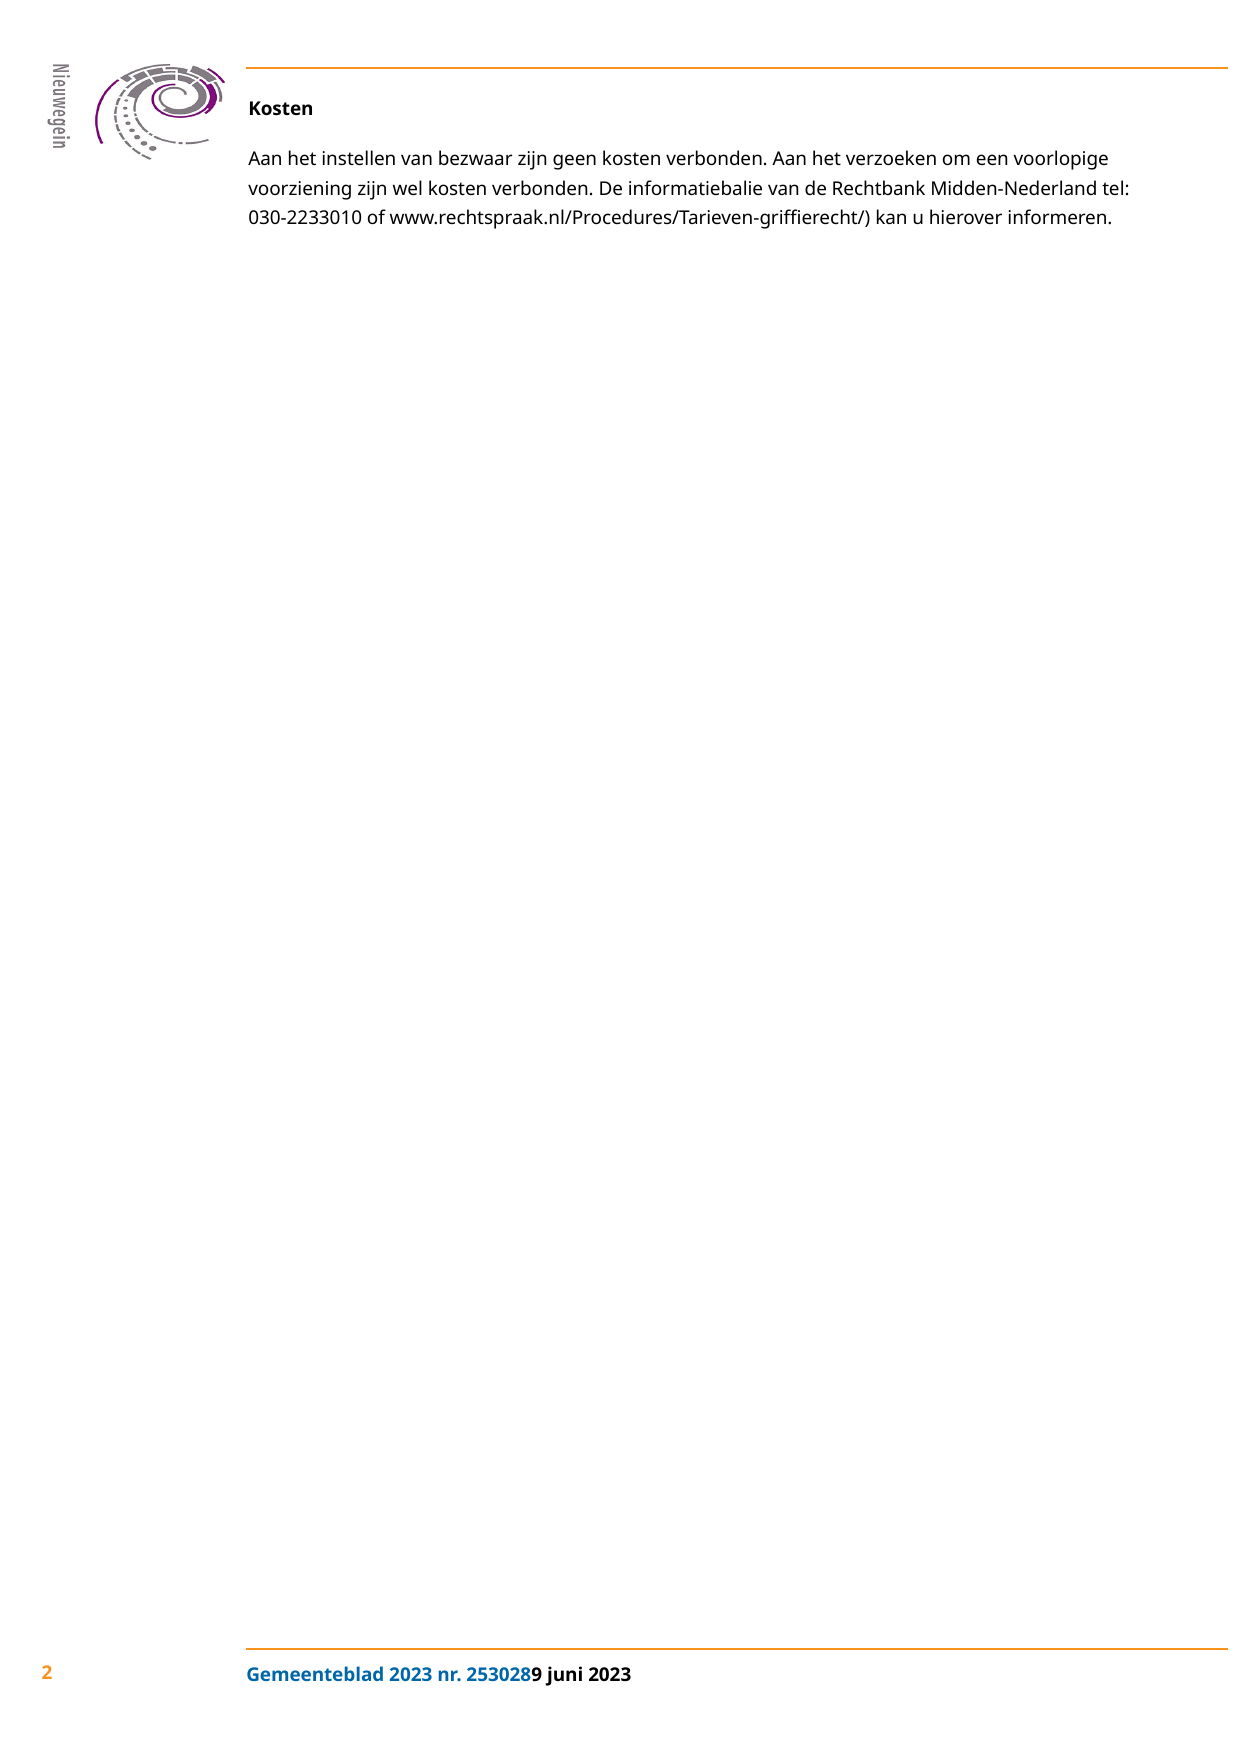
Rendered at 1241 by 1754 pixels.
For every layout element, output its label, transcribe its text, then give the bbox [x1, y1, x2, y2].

text Aan het instellen van bezwaar zijn geen kosten verbonden. Aan het verzoeken om een voorlopige voorziening zijn wel kosten verbonden. De informatiebalie van de Rechtbank Midden-Nederland tel: 030-2233010 of www.rechtspraak.nl/Procedures/Tarieven-griffierecht/) kan u hierover informeren. [248, 145, 1152, 230]
picture [41, 47, 231, 172]
text Kosten [248, 95, 1152, 121]
